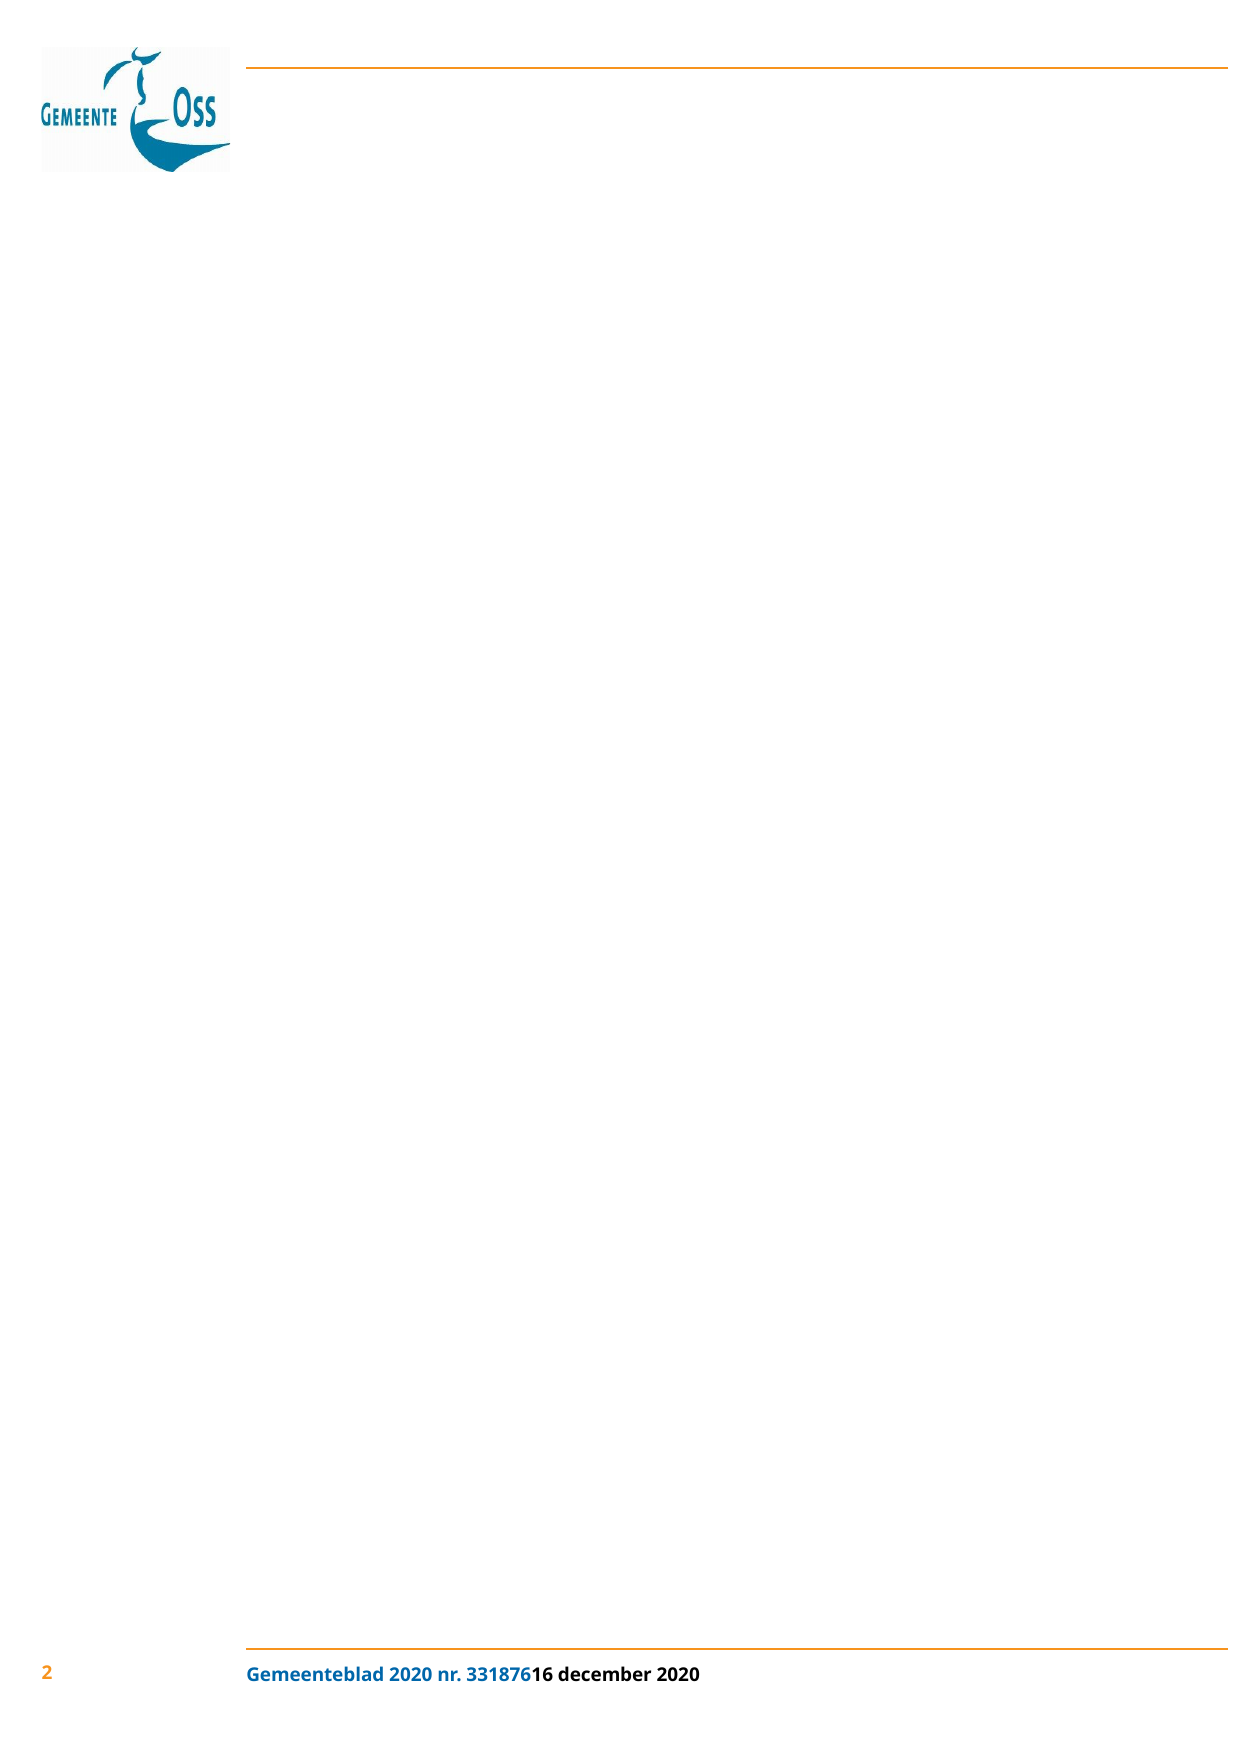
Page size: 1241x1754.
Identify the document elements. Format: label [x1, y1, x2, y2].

picture [41, 47, 231, 172]
